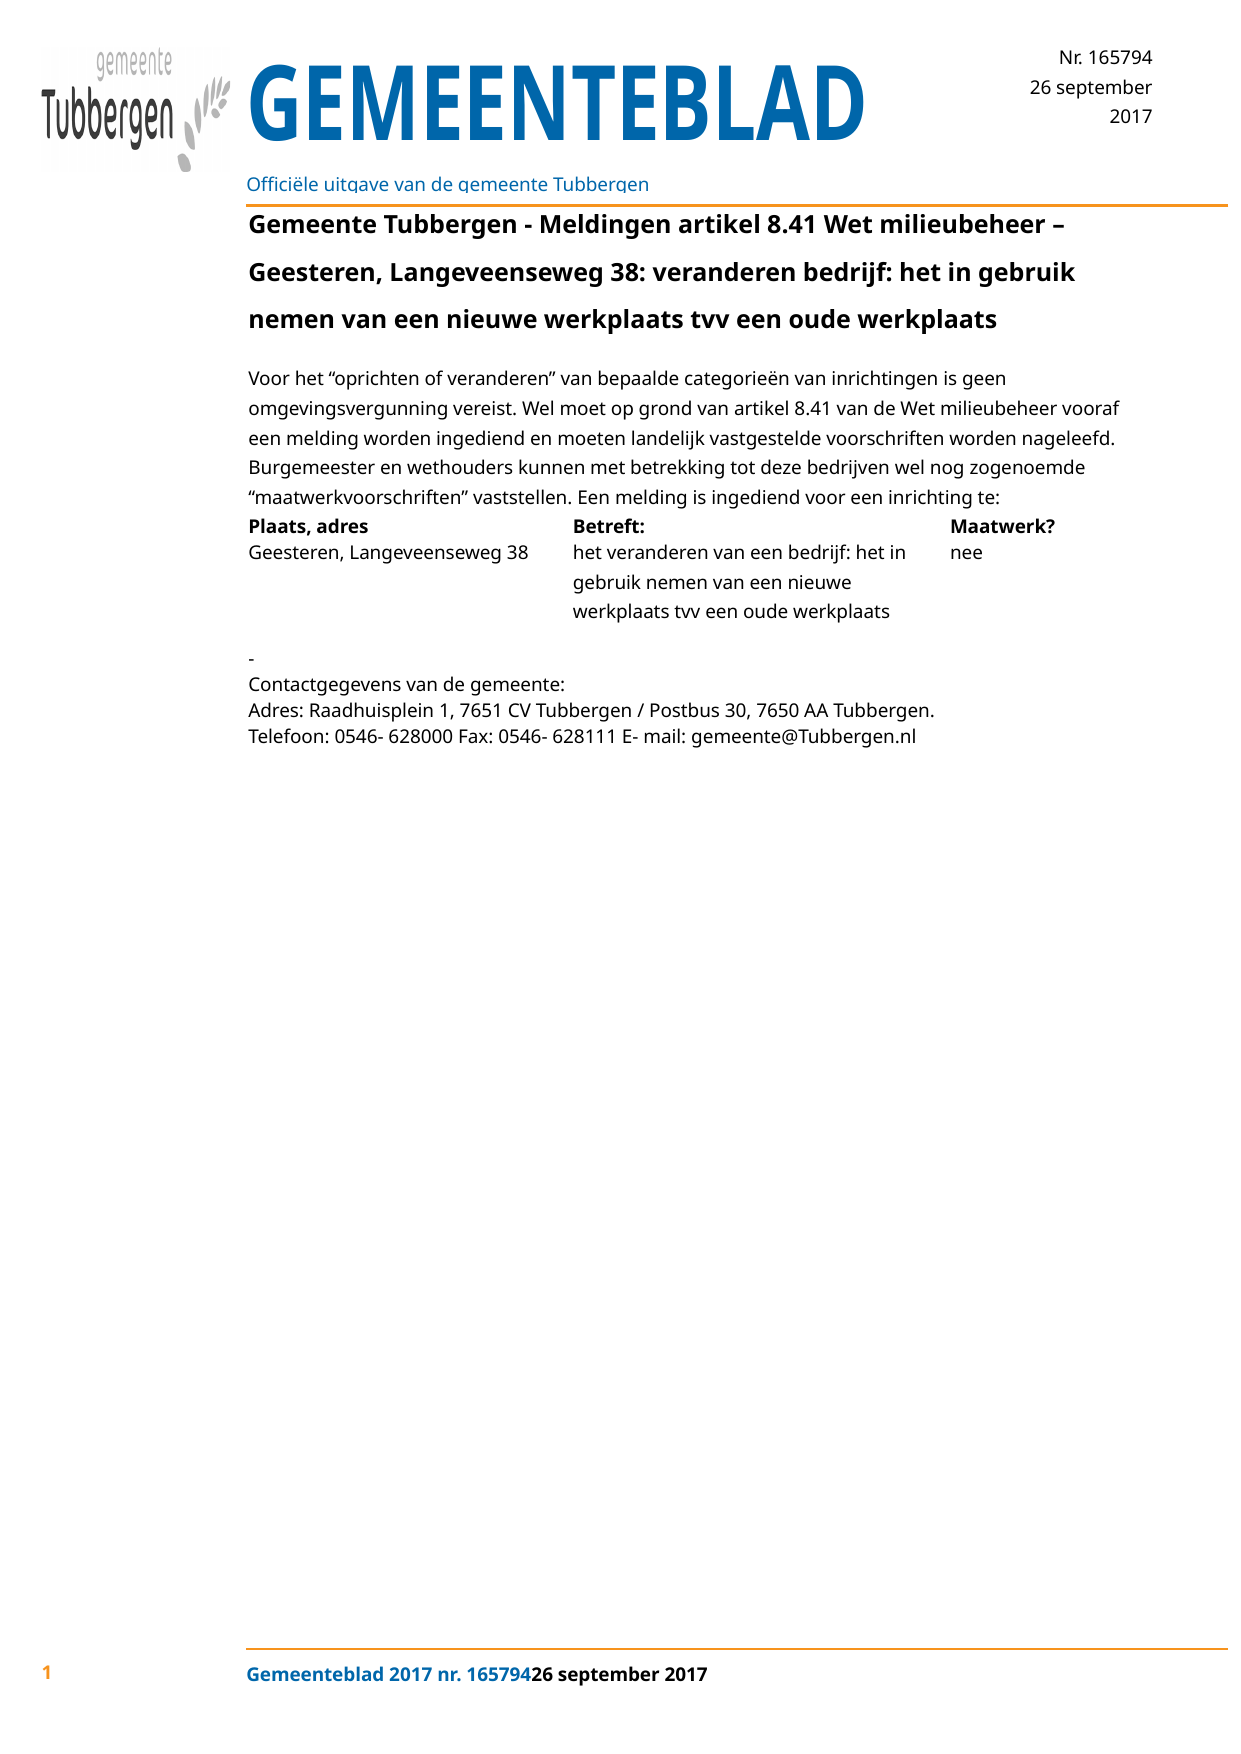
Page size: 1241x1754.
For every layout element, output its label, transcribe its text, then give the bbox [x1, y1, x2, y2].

table_cell nee [950, 539, 1152, 624]
text Contactgegevens van de gemeente: [248, 671, 1152, 697]
picture [41, 47, 231, 172]
table_cell het veranderen van een bedrijf: het in gebruik nemen van een nieuwe werkplaats tvv een oude werkplaats [573, 539, 950, 624]
table_header Maatwerk? [950, 514, 1152, 539]
text Telefoon: 0546- 628000 Fax: 0546- 628111 E- mail: gemeente@Tubbergen.nl [248, 723, 1152, 748]
text Voor het “oprichten of veranderen” van bepaalde categorieën van inrichtingen is geen omgevingsvergunning vereist. Wel moet op grond van artikel 8.41 van de Wet milieubeheer vooraf een melding worden ingediend en moeten landelijk vastgestelde voorschriften worden nageleefd. Burgemeester en wethouders kunnen met betrekking tot deze bedrijven wel nog zogenoemde “maatwerkvoorschriften” vaststellen. Een melding is ingediend voor een inrichting te: [248, 366, 1152, 509]
text Gemeente Tubbergen - Meldingen artikel 8.41 Wet milieubeheer – Geesteren, Langeveenseweg 38: veranderen bedrijf: het in gebruik nemen van een nieuwe werkplaats tvv een oude werkplaats [248, 207, 1152, 336]
table_header Betreft: [573, 514, 950, 539]
table_cell Geesteren, Langeveenseweg 38 [248, 539, 573, 624]
table_header Plaats, adres [248, 514, 573, 539]
text - [248, 646, 1152, 671]
text Adres: Raadhuisplein 1, 7651 CV Tubbergen / Postbus 30, 7650 AA Tubbergen. [248, 697, 1152, 723]
